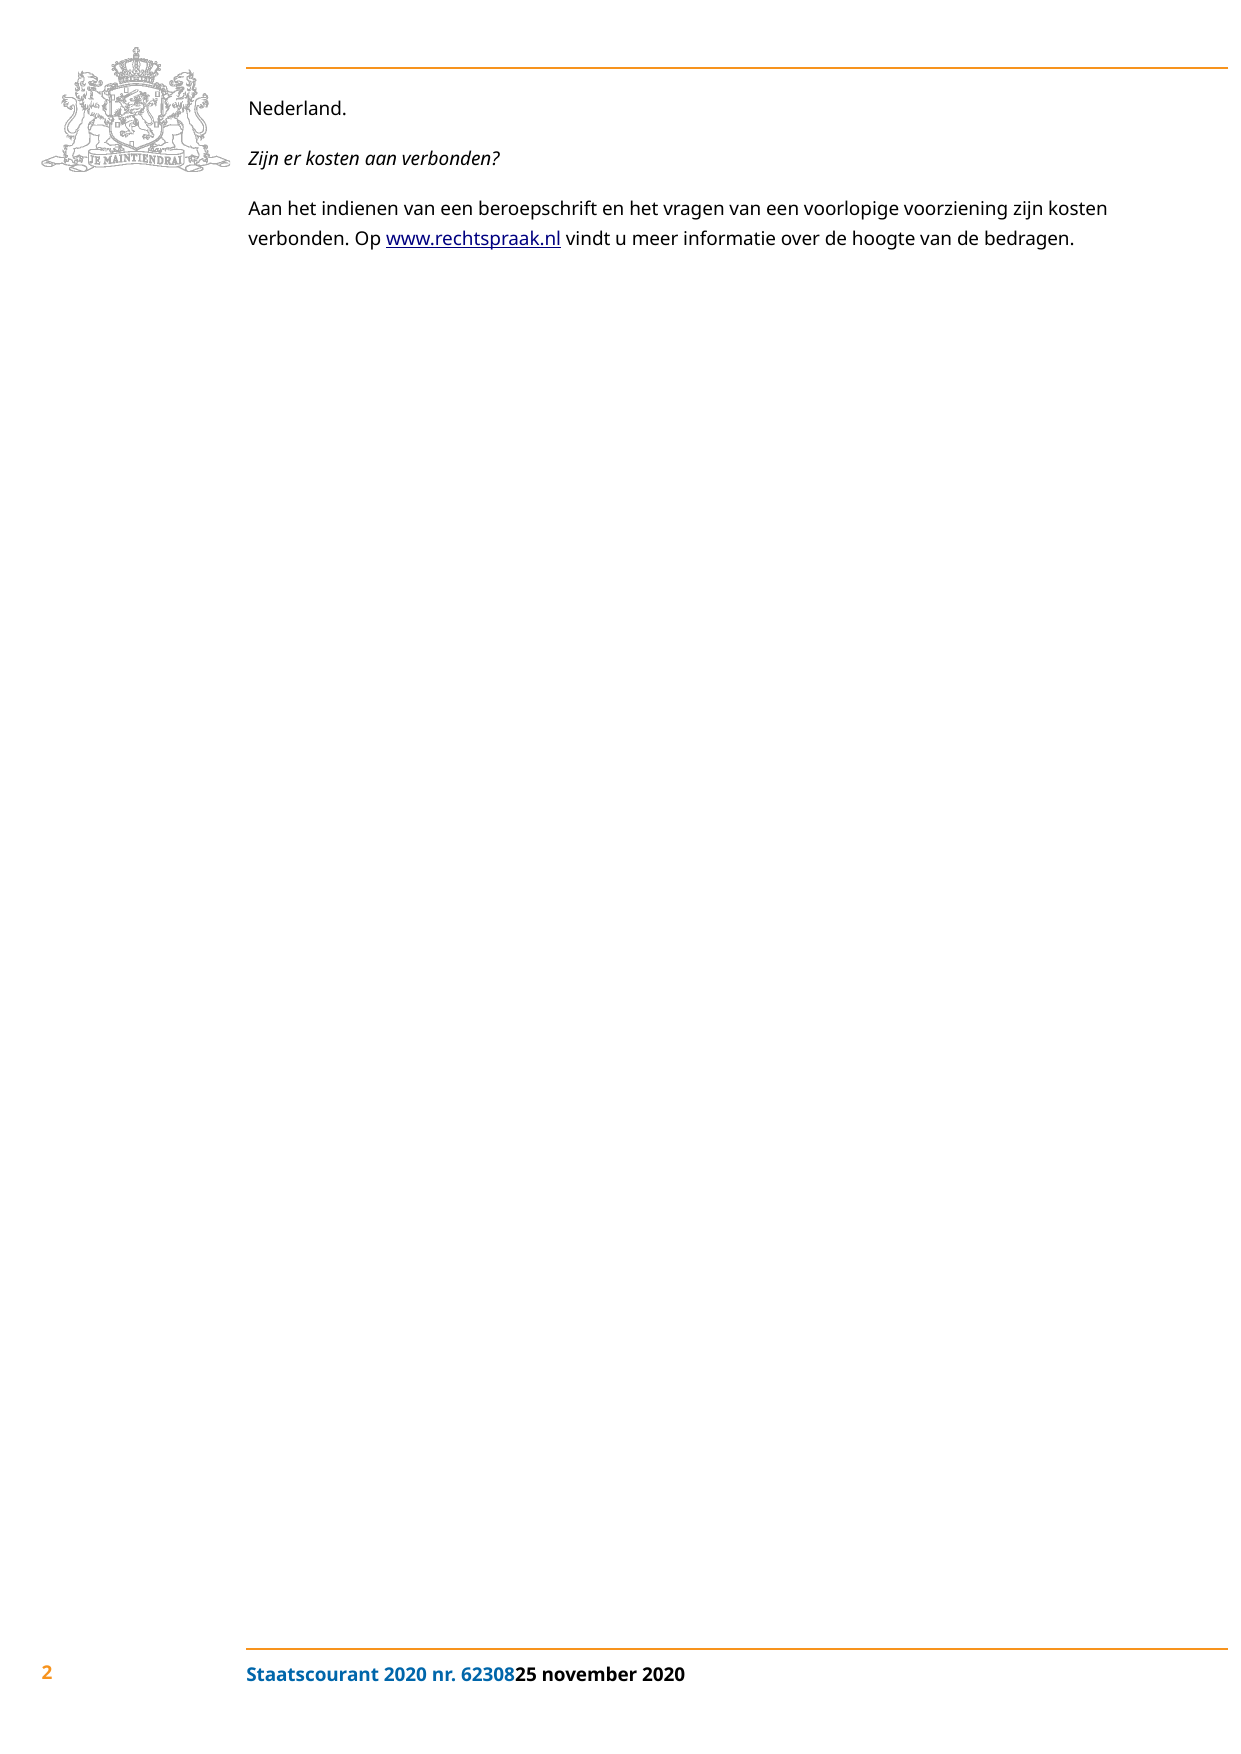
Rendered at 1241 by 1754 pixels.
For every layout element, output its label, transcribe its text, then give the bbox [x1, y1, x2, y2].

text Nederland. [248, 95, 1152, 121]
text Zijn er kosten aan verbonden? [248, 145, 1152, 171]
picture [41, 47, 231, 172]
text Aan het indienen van een beroepschrift en het vragen van een voorlopige voorziening zijn kosten verbonden. Op www.rechtspraak.nl vindt u meer informatie over de hoogte van de bedragen. [248, 196, 1152, 251]
